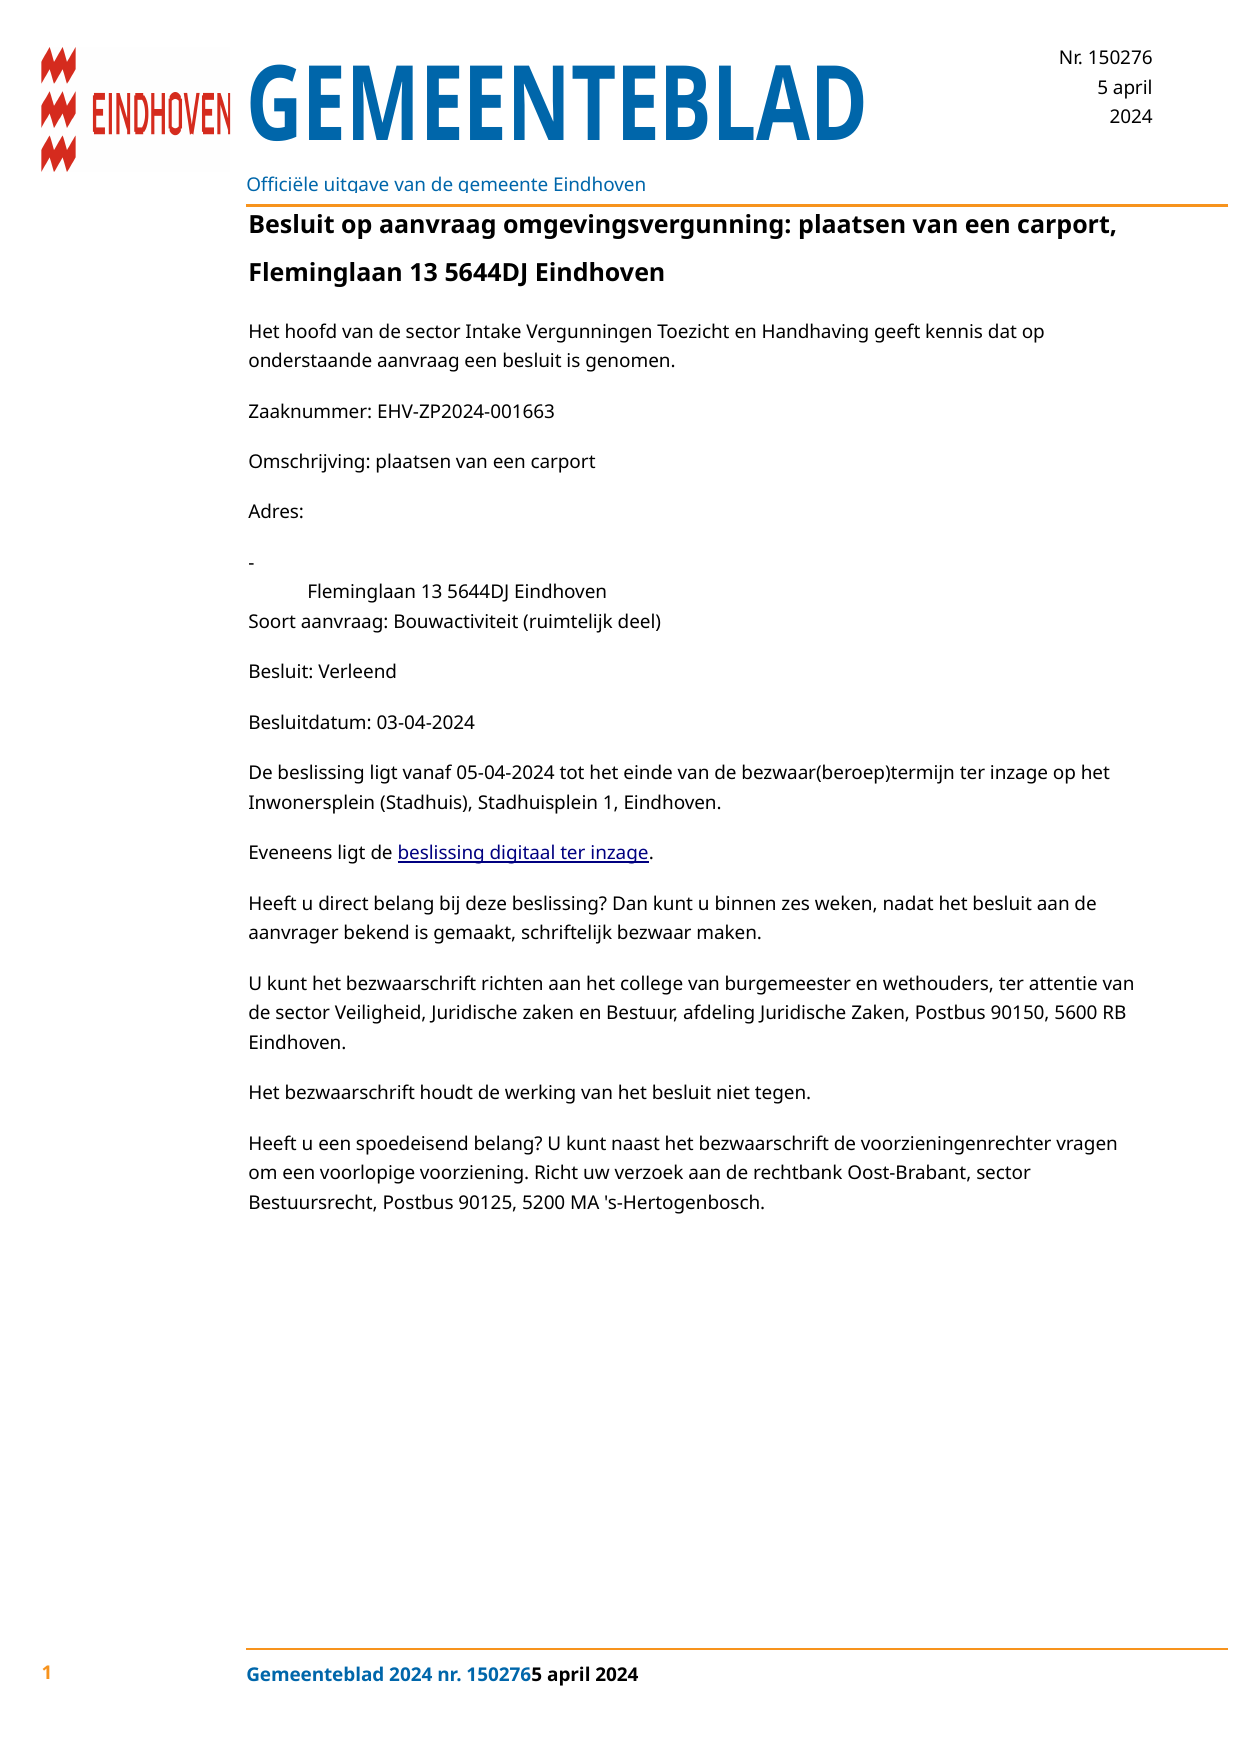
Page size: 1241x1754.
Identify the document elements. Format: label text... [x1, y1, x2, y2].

text Besluit op aanvraag omgevingsvergunning: plaatsen van een carport, Fleminglaan 13 5644DJ Eindhoven [248, 207, 1152, 288]
text Besluitdatum: 03-04-2024 [248, 709, 1152, 735]
text Het hoofd van de sector Intake Vergunningen Toezicht en Handhaving geeft kennis dat op onderstaande aanvraag een besluit is genomen. [248, 318, 1152, 373]
text Zaaknummer: EHV-ZP2024-001663 [248, 398, 1152, 424]
text Soort aanvraag: Bouwactiviteit (ruimtelijk deel) [248, 608, 1152, 634]
picture [41, 47, 231, 172]
text Omschrijving: plaatsen van een carport [248, 448, 1152, 474]
text Het bezwaarschrift houdt de werking van het besluit niet tegen. [248, 1079, 1152, 1105]
list Fleminglaan 13 5644DJ Eindhoven [248, 579, 1152, 604]
text De beslissing ligt vanaf 05-04-2024 tot het einde van de bezwaar(beroep)termijn ter inzage op het Inwonersplein (Stadhuis), Stadhuisplein 1, Eindhoven. [248, 759, 1152, 815]
text U kunt het bezwaarschrift richten aan het college van burgemeester en wethouders, ter attentie van de sector Veiligheid, Juridische zaken en Bestuur, afdeling Juridische Zaken, Postbus 90150, 5600 RB Eindhoven. [248, 970, 1152, 1055]
text Besluit: Verleend [248, 659, 1152, 684]
text Heeft u een spoedeisend belang? U kunt naast het bezwaarschrift de voorzieningenrechter vragen om een voorlopige voorziening. Richt uw verzoek aan de rechtbank Oost-Brabant, sector Bestuursrecht, Postbus 90125, 5200 MA 's-Hertogenbosch. [248, 1130, 1152, 1215]
text Adres: [248, 499, 1152, 524]
text Heeft u direct belang bij deze beslissing? Dan kunt u binnen zes weken, nadat het besluit aan de aanvrager bekend is gemaakt, schriftelijk bezwaar maken. [248, 890, 1152, 945]
text Eveneens ligt de beslissing digitaal ter inzage. [248, 839, 1152, 865]
